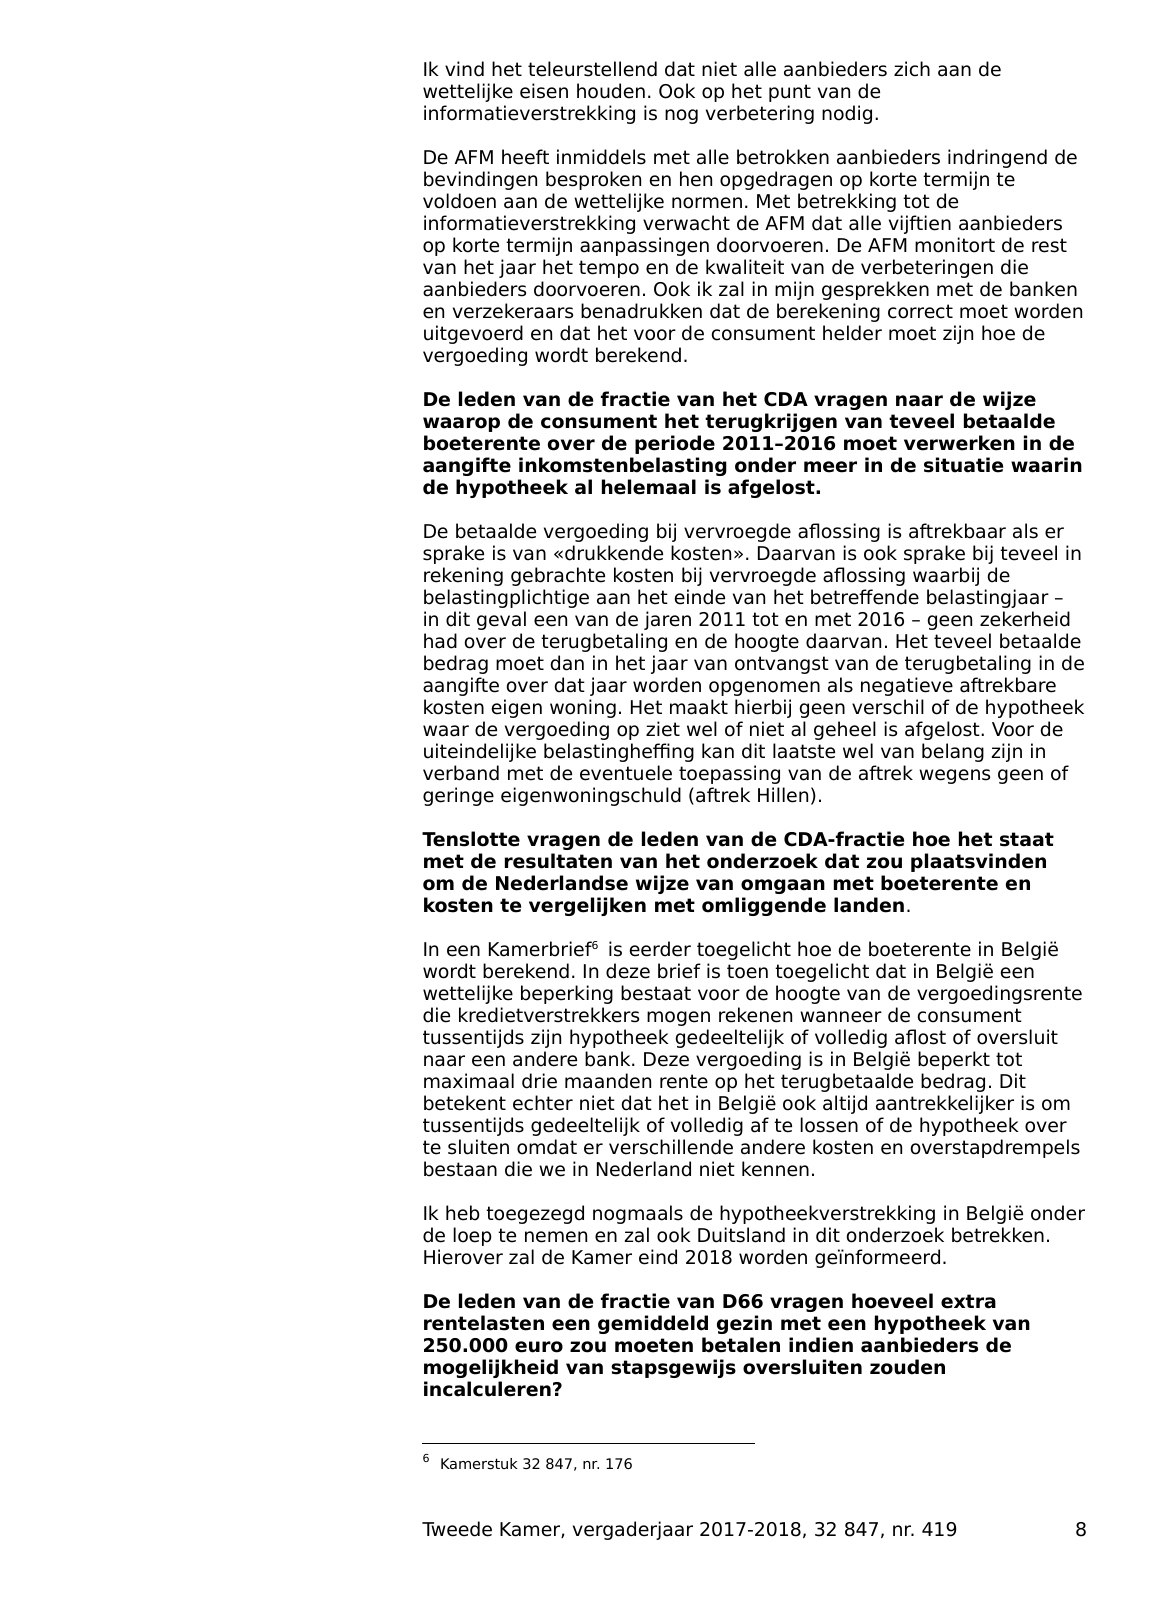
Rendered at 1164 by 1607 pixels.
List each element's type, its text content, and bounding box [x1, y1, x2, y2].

text Kamerstuk 32 847, nr. 176 [422, 1452, 1087, 1474]
text In een Kamerbrief is eerder toegelicht hoe de boeterente in België wordt berekend. In deze brief is toen toegelicht dat in België een wettelijke beperking bestaat voor de hoogte van de vergoedingsrente die kredietverstrekkers mogen rekenen wanneer de consument tussentijds zijn hypotheek gedeeltelijk of volledig aflost of oversluit naar een andere bank. Deze vergoeding is in België beperkt tot maximaal drie maanden rente op het terugbetaalde bedrag. Dit betekent echter niet dat het in België ook altijd aantrekkelijker is om tussentijds gedeeltelijk of volledig af te lossen of de hypotheek over te sluiten omdat er verschillende andere kosten en overstapdrempels bestaan die we in Nederland niet kennen. [422, 939, 1087, 1181]
text De leden van de fractie van D66 vragen hoeveel extra rentelasten een gemiddeld gezin met een hypotheek van 250.000 euro zou moeten betalen indien aanbieders de mogelijkheid van stapsgewijs oversluiten zouden incalculeren? [422, 1291, 1087, 1401]
text De betaalde vergoeding bij vervroegde aflossing is aftrekbaar als er sprake is van «drukkende kosten». Daarvan is ook sprake bij teveel in rekening gebrachte kosten bij vervroegde aflossing waarbij de belastingplichtige aan het einde van het betreffende belastingjaar – in dit geval een van de jaren 2011 tot en met 2016 – geen zekerheid had over de terugbetaling en de hoogte daarvan. Het teveel betaalde bedrag moet dan in het jaar van ontvangst van de terugbetaling in de aangifte over dat jaar worden opgenomen als negatieve aftrekbare kosten eigen woning. Het maakt hierbij geen verschil of de hypotheek waar de vergoeding op ziet wel of niet al geheel is afgelost. Voor de uiteindelijke belastingheffing kan dit laatste wel van belang zijn in verband met de eventuele toepassing van de aftrek wegens geen of geringe eigenwoningschuld (aftrek Hillen). [422, 521, 1087, 807]
text Ik heb toegezegd nogmaals de hypotheekverstrekking in België onder de loep te nemen en zal ook Duitsland in dit onderzoek betrekken. Hierover zal de Kamer eind 2018 worden geïnformeerd. [422, 1203, 1087, 1269]
text De AFM heeft inmiddels met alle betrokken aanbieders indringend de bevindingen besproken en hen opgedragen op korte termijn te voldoen aan de wettelijke normen. Met betrekking tot de informatieverstrekking verwacht de AFM dat alle vijftien aanbieders op korte termijn aanpassingen doorvoeren. De AFM monitort de rest van het jaar het tempo en de kwaliteit van de verbeteringen die aanbieders doorvoeren. Ook ik zal in mijn gesprekken met de banken en verzekeraars benadrukken dat de berekening correct moet worden uitgevoerd en dat het voor de consument helder moet zijn hoe de vergoeding wordt berekend. [422, 147, 1087, 367]
text De leden van de fractie van het CDA vragen naar de wijze waarop de consument het terugkrijgen van teveel betaalde boeterente over de periode 2011–2016 moet verwerken in de aangifte inkomstenbelasting onder meer in de situatie waarin de hypotheek al helemaal is afgelost. [422, 389, 1087, 499]
text Ik vind het teleurstellend dat niet alle aanbieders zich aan de wettelijke eisen houden. Ook op het punt van de informatieverstrekking is nog verbetering nodig. [422, 59, 1087, 125]
text Tenslotte vragen de leden van de CDA-fractie hoe het staat met de resultaten van het onderzoek dat zou plaatsvinden om de Nederlandse wijze van omgaan met boeterente en kosten te vergelijken met omliggende landen. [422, 829, 1087, 917]
